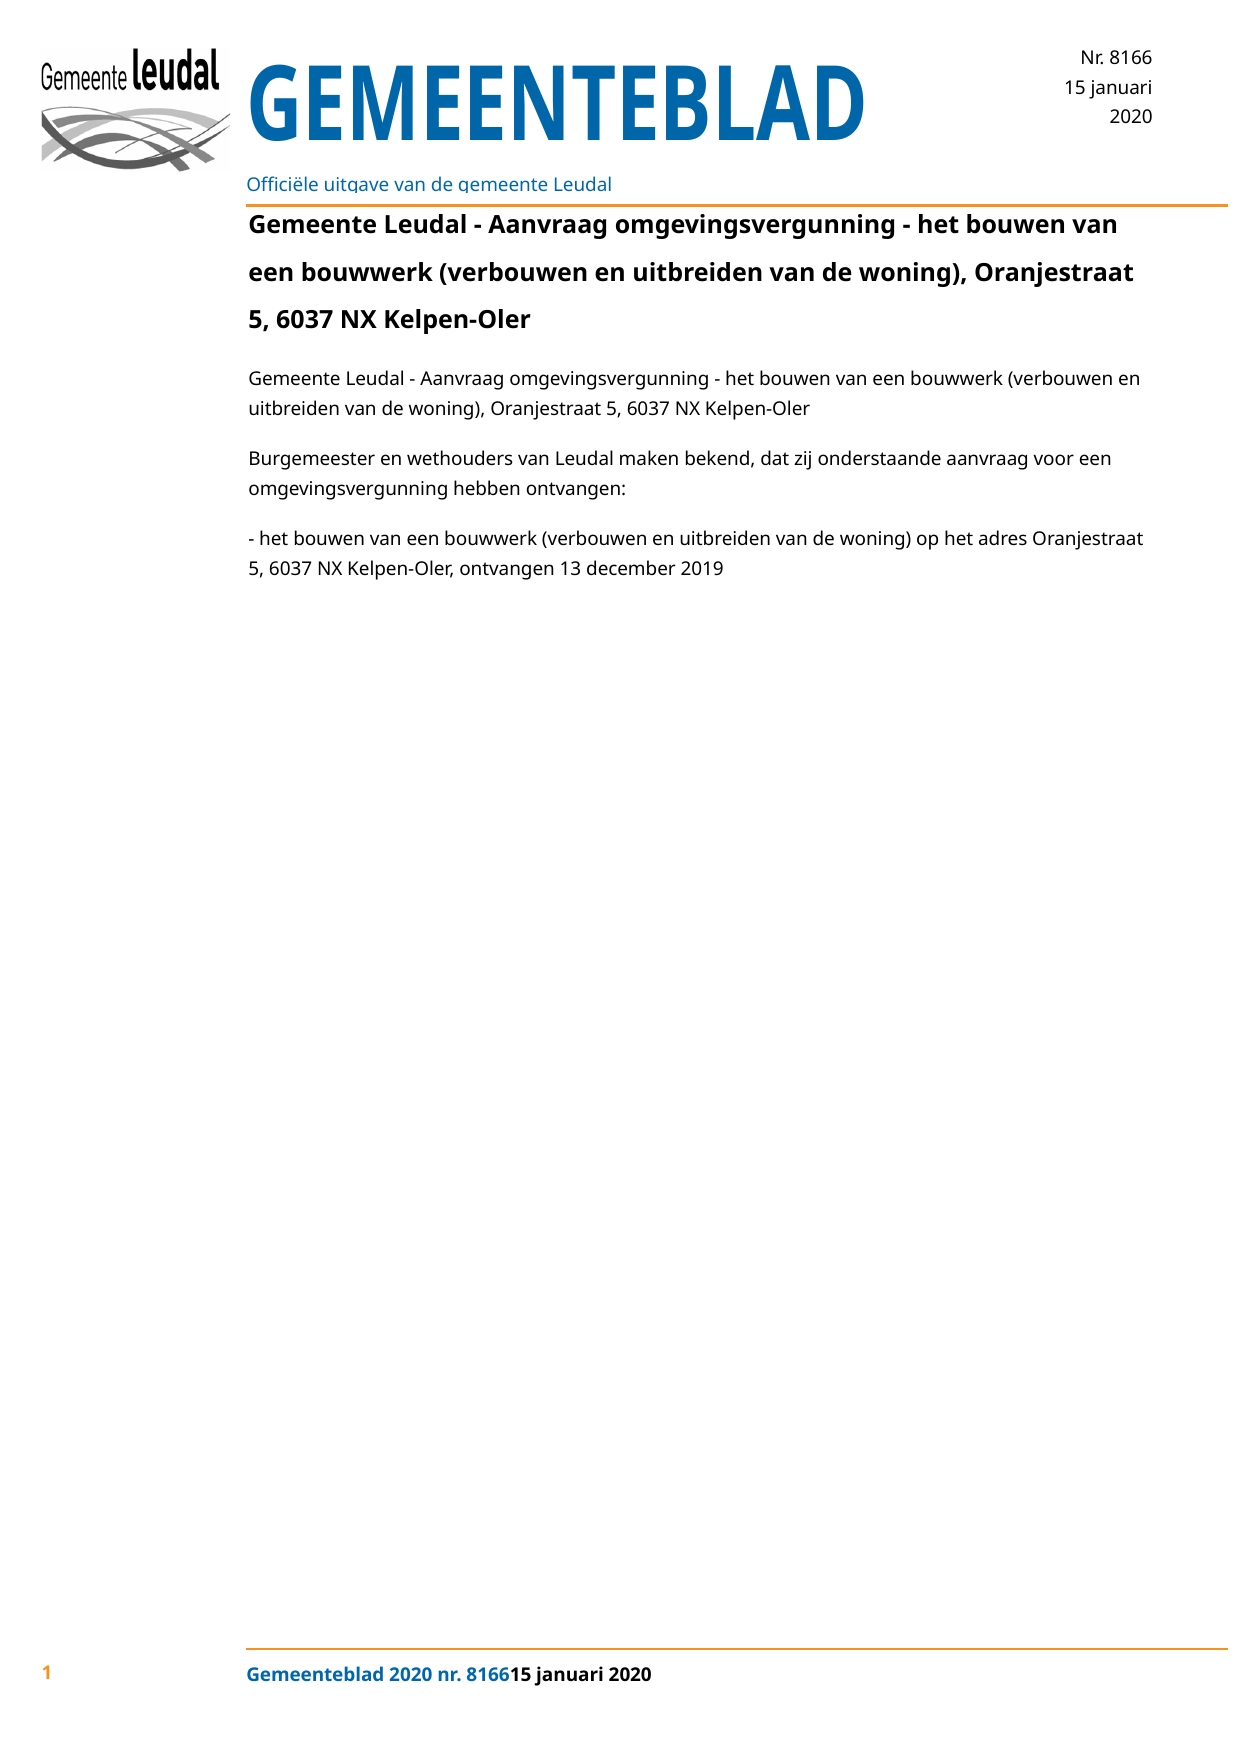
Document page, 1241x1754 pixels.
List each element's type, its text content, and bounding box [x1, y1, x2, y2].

text - het bouwen van een bouwwerk (verbouwen en uitbreiden van de woning) op het adres Oranjestraat 5, 6037 NX Kelpen-Oler, ontvangen 13 december 2019 [248, 526, 1152, 581]
text Gemeente Leudal - Aanvraag omgevingsvergunning - het bouwen van een bouwwerk (verbouwen en uitbreiden van de woning), Oranjestraat 5, 6037 NX Kelpen-Oler [248, 366, 1152, 421]
text Burgemeester en wethouders van Leudal maken bekend, dat zij onderstaande aanvraag voor een omgevingsvergunning hebben ontvangen: [248, 446, 1152, 501]
text Gemeente Leudal - Aanvraag omgevingsvergunning - het bouwen van een bouwwerk (verbouwen en uitbreiden van de woning), Oranjestraat 5, 6037 NX Kelpen-Oler [248, 207, 1152, 336]
picture [41, 47, 231, 172]
